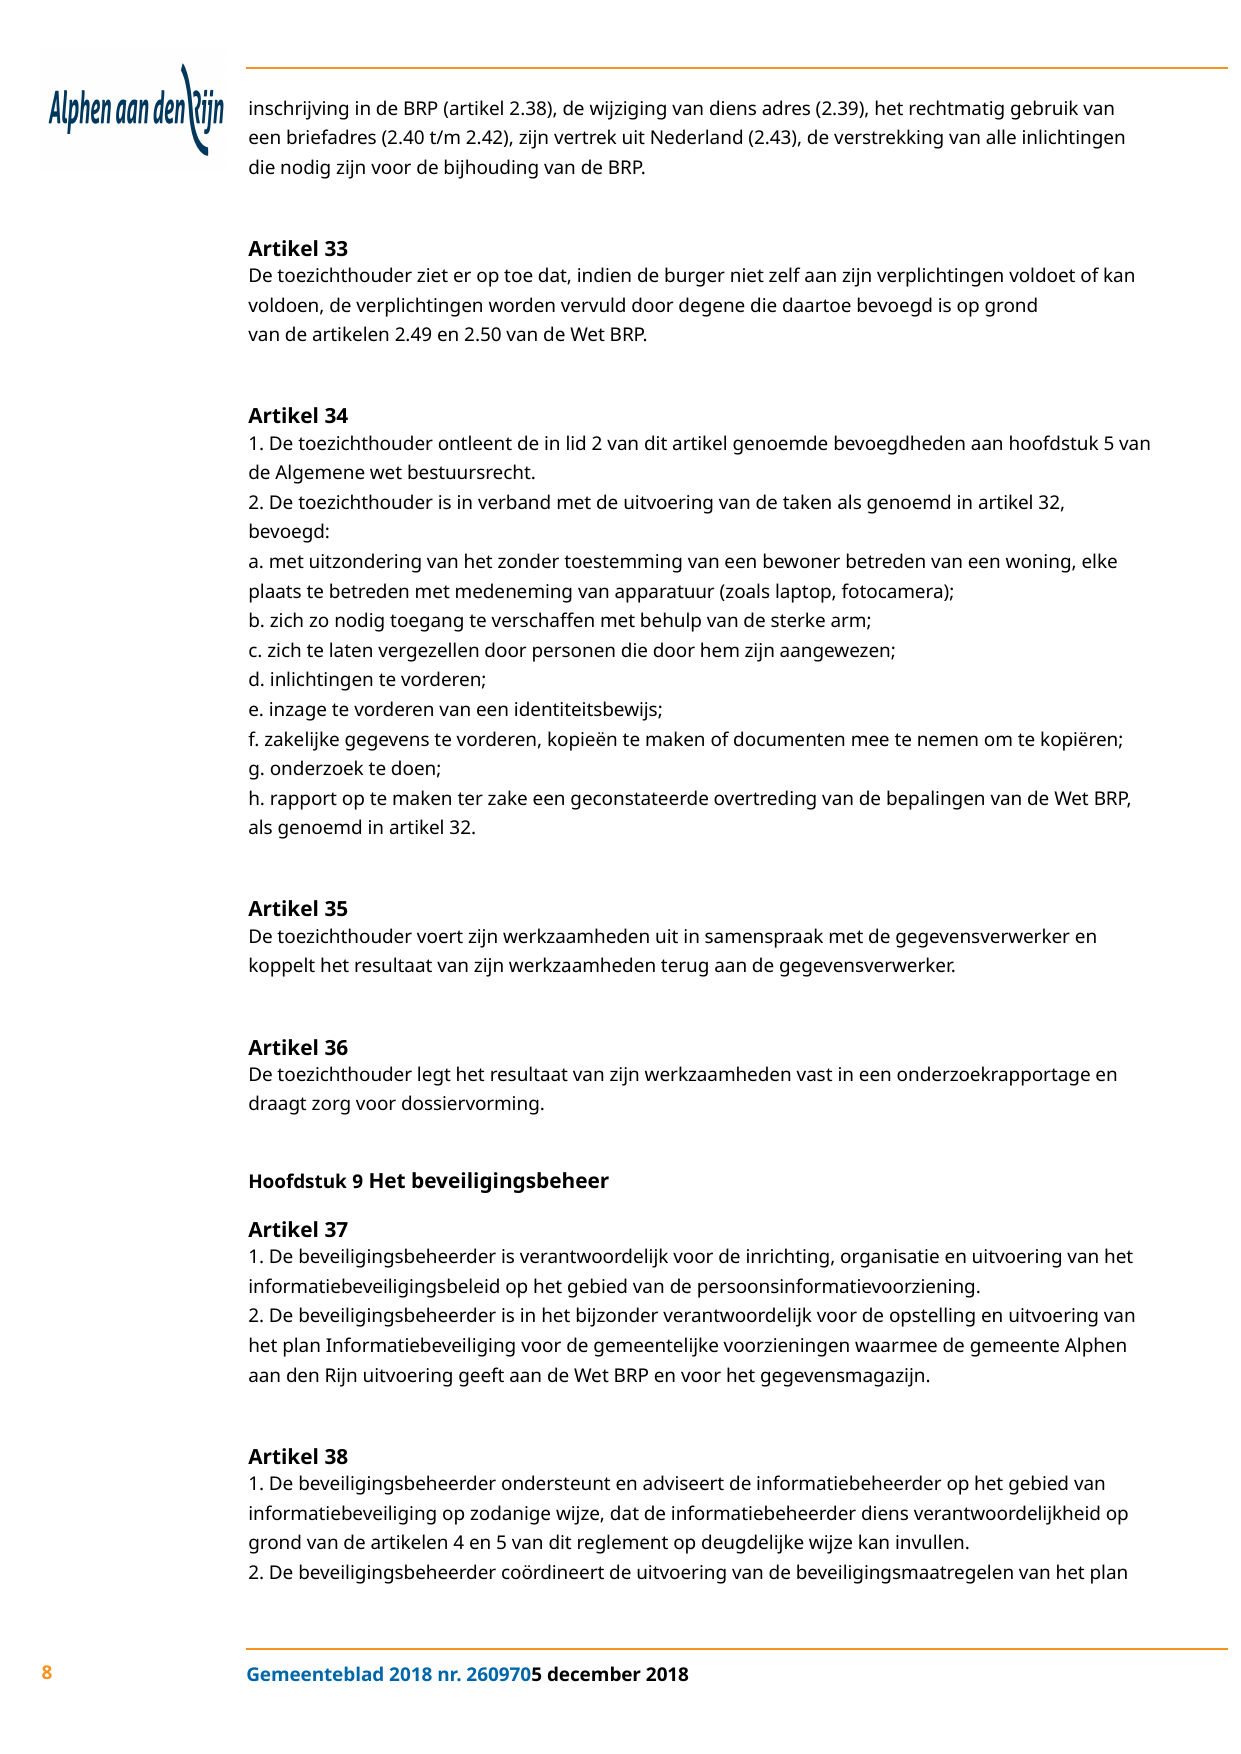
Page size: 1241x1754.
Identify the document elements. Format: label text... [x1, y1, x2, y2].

text Artikel 34 [248, 402, 1152, 430]
text Artikel 37 [248, 1215, 1152, 1243]
text Artikel 38 [248, 1442, 1152, 1470]
picture [41, 47, 231, 172]
text De toezichthouder ziet er op toe dat, indien de burger niet zelf aan zijn verplichtingen voldoet of kan voldoen, de verplichtingen worden vervuld door degene die daartoe bevoegd is op grond [248, 262, 1152, 318]
text c. zich te laten vergezellen door personen die door hem zijn aangewezen; [248, 637, 1152, 663]
text 1. De beveiligingsbeheerder is verantwoordelijk voor de inrichting, organisatie en uitvoering van het informatiebeveiligingsbeleid op het gebied van de persoonsinformatievoorziening. [248, 1243, 1152, 1299]
text b. zich zo nodig toegang te verschaffen met behulp van de sterke arm; [248, 607, 1152, 633]
text Artikel 36 [248, 1033, 1152, 1061]
text Artikel 33 [248, 234, 1152, 262]
text 2. De beveiligingsbeheerder is in het bijzonder verantwoordelijk voor de opstelling en uitvoering van het plan Informatiebeveiliging voor de gemeentelijke voorzieningen waarmee de gemeente Alphen aan den Rijn uitvoering geeft aan de Wet BRP en voor het gegevensmagazijn. [248, 1303, 1152, 1388]
text 1. De toezichthouder ontleent de in lid 2 van dit artikel genoemde bevoegdheden aan hoofdstuk 5 van de Algemene wet bestuursrecht. [248, 430, 1152, 485]
text e. inzage te vorderen van een identiteitsbewijs; [248, 696, 1152, 722]
text f. zakelijke gegevens te vorderen, kopieën te maken of documenten mee te nemen om te kopiëren; [248, 726, 1152, 752]
text Artikel 35 [248, 894, 1152, 923]
text De toezichthouder voert zijn werkzaamheden uit in samenspraak met de gegevensverwerker en koppelt het resultaat van zijn werkzaamheden terug aan de gegevensverwerker. [248, 923, 1152, 978]
text h. rapport op te maken ter zake een geconstateerde overtreding van de bepalingen van de Wet BRP, als genoemd in artikel 32. [248, 785, 1152, 840]
text van de artikelen 2.49 en 2.50 van de Wet BRP. [248, 322, 1152, 347]
text 2. De toezichthouder is in verband met de uitvoering van de taken als genoemd in artikel 32, bevoegd: [248, 489, 1152, 544]
text De toezichthouder legt het resultaat van zijn werkzaamheden vast in een onderzoekrapportage en draagt zorg voor dossiervorming. [248, 1061, 1152, 1116]
text d. inlichtingen te vorderen; [248, 667, 1152, 692]
text 1. De beveiligingsbeheerder ondersteunt en adviseert de informatiebeheerder op het gebied van informatiebeveiliging op zodanige wijze, dat de informatiebeheerder diens verantwoordelijkheid op grond van de artikelen 4 en 5 van dit reglement op deugdelijke wijze kan invullen. [248, 1470, 1152, 1555]
text inschrijving in de BRP (artikel 2.38), de wijziging van diens adres (2.39), het rechtmatig gebruik van een briefadres (2.40 t/m 2.42), zijn vertrek uit Nederland (2.43), de verstrekking van alle inlichtingen die nodig zijn voor de bijhouding van de BRP. [248, 95, 1152, 180]
text Hoofdstuk 9 Het beveiligingsbeheer [248, 1166, 1152, 1194]
text g. onderzoek te doen; [248, 755, 1152, 781]
text 2. De beveiligingsbeheerder coördineert de uitvoering van de beveiligingsmaatregelen van het plan [248, 1559, 1152, 1585]
text a. met uitzondering van het zonder toestemming van een bewoner betreden van een woning, elke plaats te betreden met medeneming van apparatuur (zoals laptop, fotocamera); [248, 548, 1152, 604]
